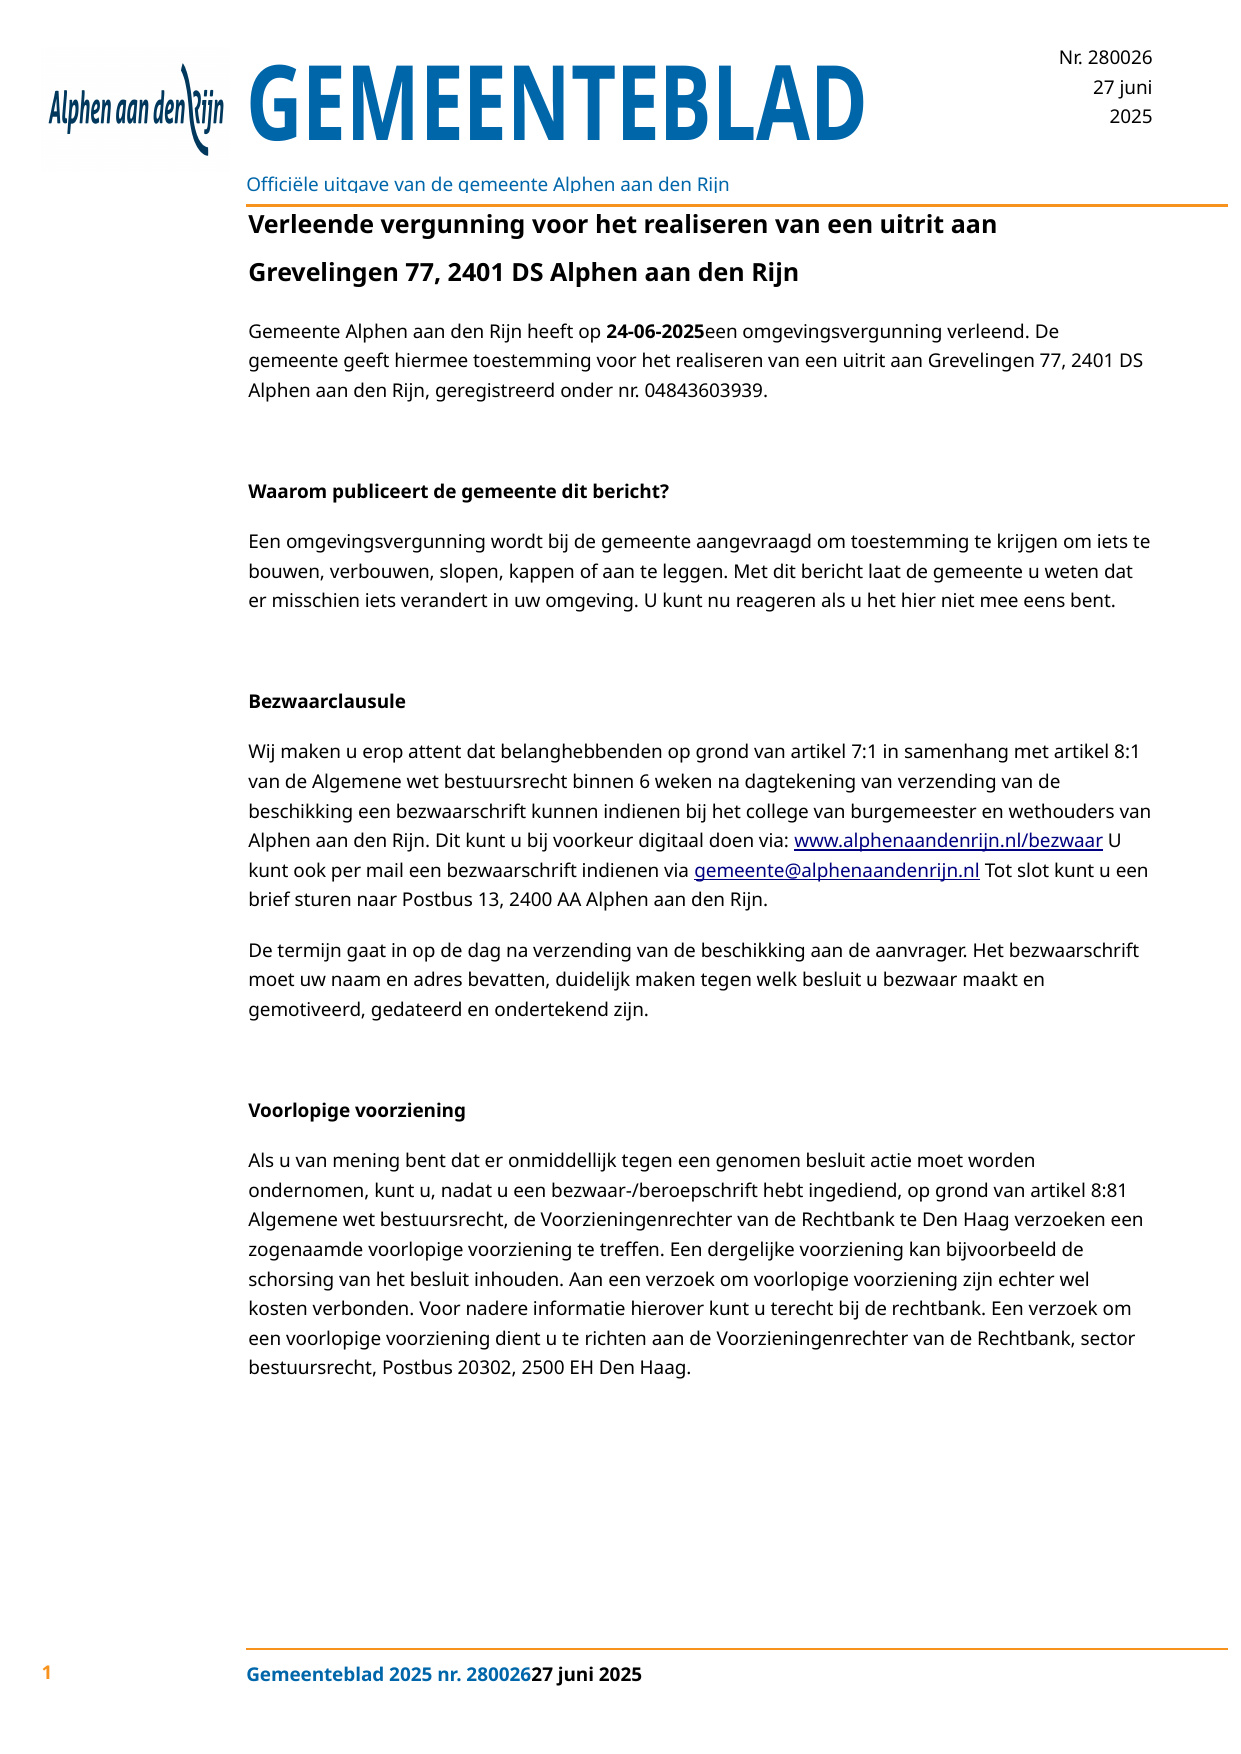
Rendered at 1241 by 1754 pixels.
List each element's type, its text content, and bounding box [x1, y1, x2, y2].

text Gemeente Alphen aan den Rijn heeft op 24-06-2025een omgevingsvergunning verleend. De gemeente geeft hiermee toestemming voor het realiseren van een uitrit aan Grevelingen 77, 2401 DS Alphen aan den Rijn, geregistreerd onder nr. 04843603939. [248, 318, 1152, 403]
picture [41, 47, 231, 172]
text Bezwaarclausule [248, 688, 1152, 714]
text De termijn gaat in op de dag na verzending van de beschikking aan de aanvrager. Het bezwaarschrift moet uw naam en adres bevatten, duidelijk maken tegen welk besluit u bezwaar maakt en gemotiveerd, gedateerd en ondertekend zijn. [248, 937, 1152, 1022]
text Als u van mening bent dat er onmiddellijk tegen een genomen besluit actie moet worden ondernomen, kunt u, nadat u een bezwaar-/beroepschrift hebt ingediend, op grond van artikel 8:81 Algemene wet bestuursrecht, de Voorzieningenrechter van de Rechtbank te Den Haag verzoeken een zogenaamde voorlopige voorziening te treffen. Een dergelijke voorziening kan bijvoorbeeld de schorsing van het besluit inhouden. Aan een verzoek om voorlopige voorziening zijn echter wel kosten verbonden. Voor nadere informatie hierover kunt u terecht bij de rechtbank. Een verzoek om een voorlopige voorziening dient u te richten aan de Voorzieningenrechter van de Rechtbank, sector bestuursrecht, Postbus 20302, 2500 EH Den Haag. [248, 1147, 1152, 1380]
text Waarom publiceert de gemeente dit bericht? [248, 478, 1152, 504]
text Een omgevingsvergunning wordt bij de gemeente aangevraagd om toestemming te krijgen om iets te bouwen, verbouwen, slopen, kappen of aan te leggen. Met dit bericht laat de gemeente u weten dat er misschien iets verandert in uw omgeving. U kunt nu reageren als u het hier niet mee eens bent. [248, 528, 1152, 613]
text Voorlopige voorziening [248, 1097, 1152, 1123]
text Wij maken u erop attent dat belanghebbenden op grond van artikel 7:1 in samenhang met artikel 8:1 van de Algemene wet bestuursrecht binnen 6 weken na dagtekening van verzending van de beschikking een bezwaarschrift kunnen indienen bij het college van burgemeester en wethouders van Alphen aan den Rijn. Dit kunt u bij voorkeur digitaal doen via: www.alphenaandenrijn.nl/bezwaar U kunt ook per mail een bezwaarschrift indienen via gemeente@alphenaandenrijn.nl Tot slot kunt u een brief sturen naar Postbus 13, 2400 AA Alphen aan den Rijn. [248, 739, 1152, 912]
text Verleende vergunning voor het realiseren van een uitrit aan Grevelingen 77, 2401 DS Alphen aan den Rijn [248, 207, 1152, 288]
